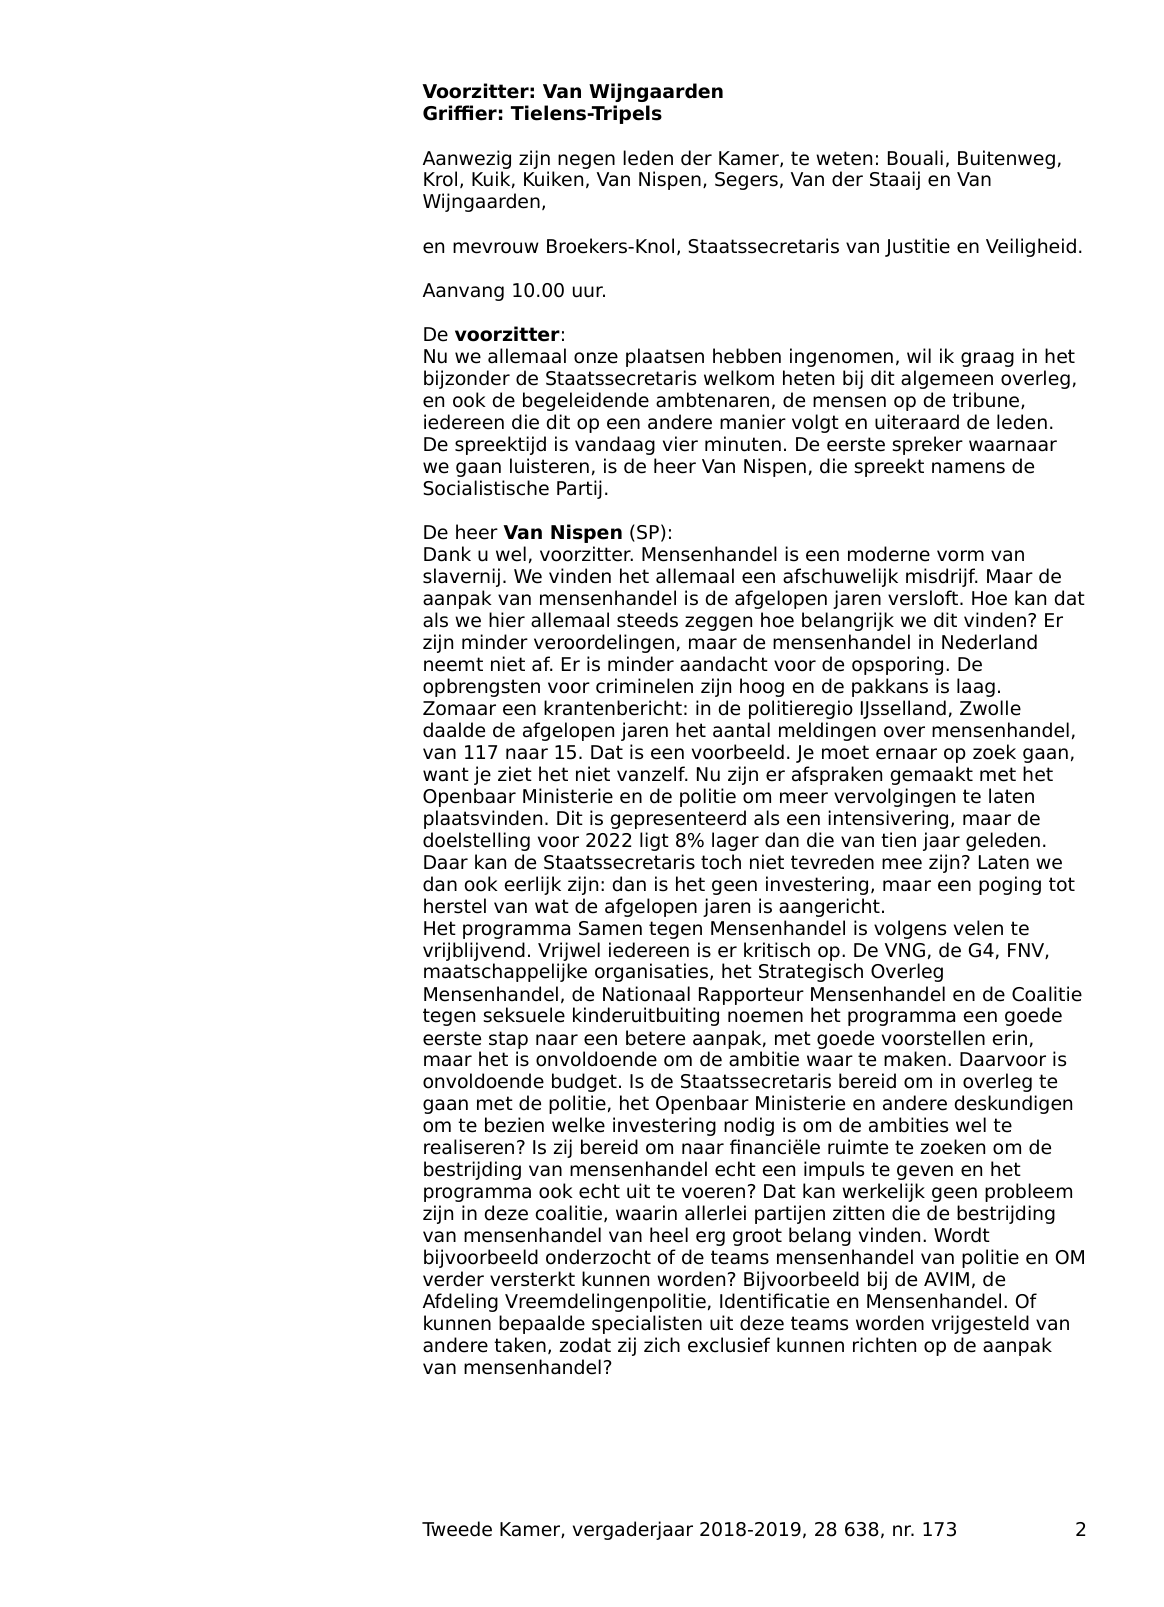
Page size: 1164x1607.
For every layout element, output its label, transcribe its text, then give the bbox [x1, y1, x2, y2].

text De voorzitter: [422, 324, 1087, 346]
text Aanvang 10.00 uur. [422, 280, 1087, 302]
text en mevrouw Broekers-Knol, Staatssecretaris van Justitie en Veiligheid. [422, 236, 1087, 257]
text Nu we allemaal onze plaatsen hebben ingenomen, wil ik graag in het bijzonder de Staatssecretaris welkom heten bij dit algemeen overleg, en ook de begeleidende ambtenaren, de mensen op de tribune, iedereen die dit op een andere manier volgt en uiteraard de leden. De spreektijd is vandaag vier minuten. De eerste spreker waarnaar we gaan luisteren, is de heer Van Nispen, die spreekt namens de Socialistische Partij. [422, 346, 1087, 500]
text Zomaar een krantenbericht: in de politieregio IJsselland, Zwolle daalde de afgelopen jaren het aantal meldingen over mensenhandel, van 117 naar 15. Dat is een voorbeeld. Je moet ernaar op zoek gaan, want je ziet het niet vanzelf. Nu zijn er afspraken gemaakt met het Openbaar Ministerie en de politie om meer vervolgingen te laten plaatsvinden. Dit is gepresenteerd als een intensivering, maar de doelstelling voor 2022 ligt 8% lager dan die van tien jaar geleden. Daar kan de Staatssecretaris toch niet tevreden mee zijn? Laten we dan ook eerlijk zijn: dan is het geen investering, maar een poging tot herstel van wat de afgelopen jaren is aangericht. [422, 698, 1087, 917]
text Voorzitter: Van Wijngaarden [422, 81, 1087, 103]
text Griffier: Tielens-Tripels [422, 103, 1087, 125]
text Aanwezig zijn negen leden der Kamer, te weten: Bouali, Buitenweg, Krol, Kuik, Kuiken, Van Nispen, Segers, Van der Staaij en Van Wijngaarden, [422, 147, 1087, 213]
text De heer Van Nispen (SP): [422, 522, 1087, 544]
text Dank u wel, voorzitter. Mensenhandel is een moderne vorm van slavernij. We vinden het allemaal een afschuwelijk misdrijf. Maar de aanpak van mensenhandel is de afgelopen jaren versloft. Hoe kan dat als we hier allemaal steeds zeggen hoe belangrijk we dit vinden? Er zijn minder veroordelingen, maar de mensenhandel in Nederland neemt niet af. Er is minder aandacht voor de opsporing. De opbrengsten voor criminelen zijn hoog en de pakkans is laag. [422, 544, 1087, 698]
text Het programma Samen tegen Mensenhandel is volgens velen te vrijblijvend. Vrijwel iedereen is er kritisch op. De VNG, de G4, FNV, maatschappelijke organisaties, het Strategisch Overleg Mensenhandel, de Nationaal Rapporteur Mensenhandel en de Coalitie tegen seksuele kinderuitbuiting noemen het programma een goede eerste stap naar een betere aanpak, met goede voorstellen erin, maar het is onvoldoende om de ambitie waar te maken. Daarvoor is onvoldoende budget. Is de Staatssecretaris bereid om in overleg te gaan met de politie, het Openbaar Ministerie en andere deskundigen om te bezien welke investering nodig is om de ambities wel te realiseren? Is zij bereid om naar financiële ruimte te zoeken om de bestrijding van mensenhandel echt een impuls te geven en het programma ook echt uit te voeren? Dat kan werkelijk geen probleem zijn in deze coalitie, waarin allerlei partijen zitten die de bestrijding van mensenhandel van heel erg groot belang vinden. Wordt bijvoorbeeld onderzocht of de teams mensenhandel van politie en OM verder versterkt kunnen worden? Bijvoorbeeld bij de AVIM, de Afdeling Vreemdelingenpolitie, Identificatie en Mensenhandel. Of kunnen bepaalde specialisten uit deze teams worden vrijgesteld van andere taken, zodat zij zich exclusief kunnen richten op de aanpak van mensenhandel? [422, 917, 1087, 1379]
